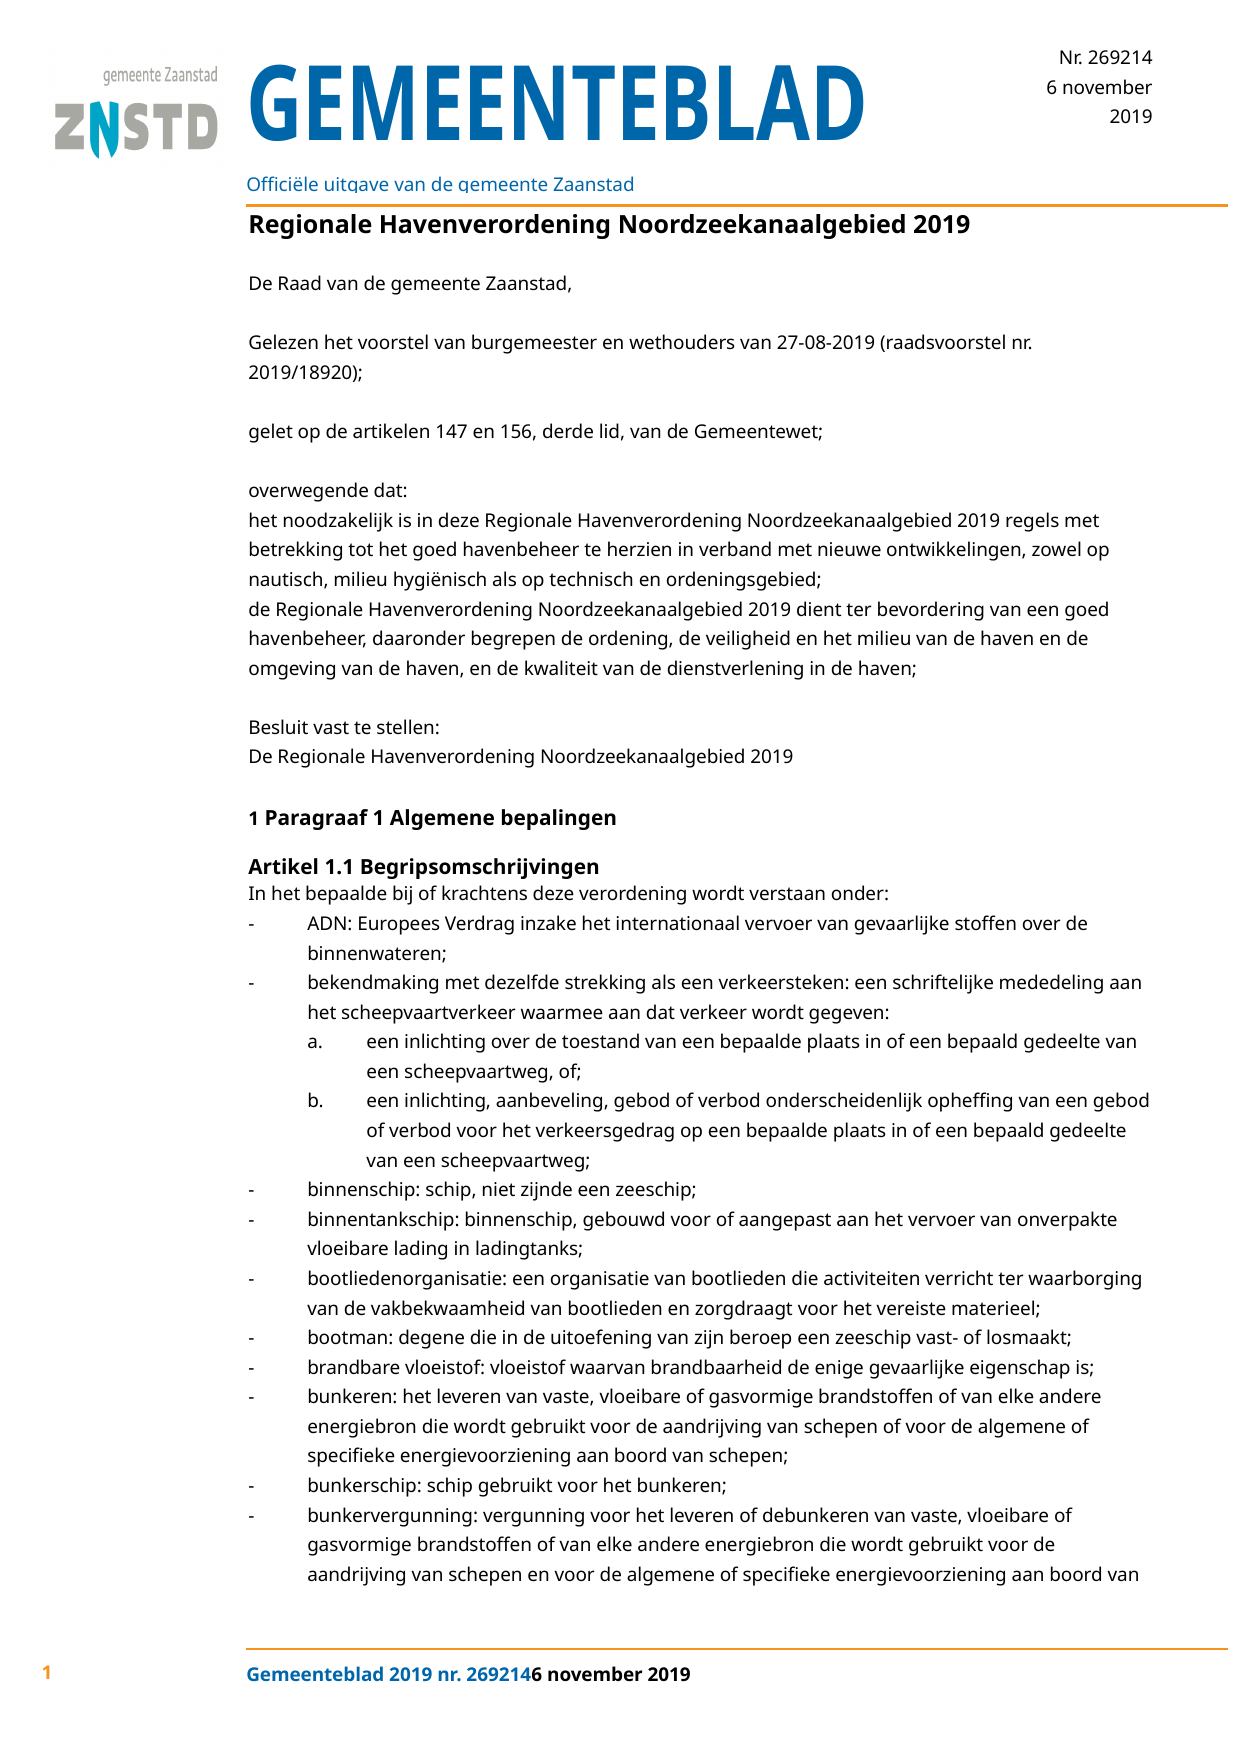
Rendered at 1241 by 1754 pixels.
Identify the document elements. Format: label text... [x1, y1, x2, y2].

text Besluit vast te stellen: [248, 714, 1152, 740]
text het noodzakelijk is in deze Regionale Havenverordening Noordzeekanaalgebied 2019 regels met betrekking tot het goed havenbeheer te herzien in verband met nieuwe ontwikkelingen, zowel op nautisch, milieu hygiënisch als op technisch en ordeningsgebied; [248, 507, 1152, 592]
list een inlichting over de toestand van een bepaalde plaats in of een bepaald gedeelte van een scheepvaartweg, of; [307, 1028, 1152, 1084]
text De Regionale Havenverordening Noordzeekanaalgebied 2019 [248, 744, 1152, 769]
text Artikel 1.1 Begripsomschrijvingen [248, 852, 1152, 881]
text Gelezen het voorstel van burgemeester en wethouders van 27-08-2019 (raadsvoorstel nr. 2019/18920); [248, 329, 1152, 385]
text gelet op de artikelen 147 en 156, derde lid, van de Gemeentewet; [248, 418, 1152, 444]
list bootliedenorganisatie: een organisatie van bootlieden die activiteiten verricht ter waarborging van de vakbekwaamheid van bootlieden en zorgdraagt voor het vereiste materieel; [248, 1265, 1152, 1320]
list binnenschip: schip, niet zijnde een zeeschip; [248, 1176, 1152, 1202]
text overwegende dat: [248, 477, 1152, 503]
list een inlichting, aanbeveling, gebod of verbod onderscheidenlijk opheffing van een gebod of verbod voor het verkeersgedrag op een bepaalde plaats in of een bepaald gedeelte van een scheepvaartweg; [307, 1088, 1152, 1172]
list ADN: Europees Verdrag inzake het internationaal vervoer van gevaarlijke stoffen over de binnenwateren; [248, 910, 1152, 965]
list bootman: degene die in de uitoefening van zijn beroep een zeeschip vast- of losmaakt; [248, 1324, 1152, 1350]
list brandbare vloeistof: vloeistof waarvan brandbaarheid de enige gevaarlijke eigenschap is; [248, 1354, 1152, 1379]
list bunkeren: het leveren van vaste, vloeibare of gasvormige brandstoffen of van elke andere energiebron die wordt gebruikt voor de aandrijving van schepen of voor de algemene of specifieke energievoorziening aan boord van schepen; [248, 1383, 1152, 1468]
picture [41, 47, 231, 172]
text de Regionale Havenverordening Noordzeekanaalgebied 2019 dient ter bevordering van een goed havenbeheer, daaronder begrepen de ordening, de veiligheid en het milieu van de haven en de omgeving van de haven, en de kwaliteit van de dienstverlening in de haven; [248, 596, 1152, 681]
text De Raad van de gemeente Zaanstad, [248, 270, 1152, 296]
list bekendmaking met dezelfde strekking als een verkeersteken: een schriftelijke mededeling aan het scheepvaartverkeer waarmee aan dat verkeer wordt gegeven: [248, 969, 1152, 1024]
text In het bepaalde bij of krachtens deze verordening wordt verstaan onder: [248, 881, 1152, 906]
list bunkerschip: schip gebruikt voor het bunkeren; [248, 1472, 1152, 1498]
text 1 Paragraaf 1 Algemene bepalingen [248, 803, 1152, 831]
text Regionale Havenverordening Noordzeekanaalgebied 2019 [248, 207, 1152, 241]
list binnentankschip: binnenschip, gebouwd voor of aangepast aan het vervoer van onverpakte vloeibare lading in ladingtanks; [248, 1206, 1152, 1261]
list bunkervergunning: vergunning voor het leveren of debunkeren van vaste, vloeibare of gasvormige brandstoffen of van elke andere energiebron die wordt gebruikt voor de aandrijving van schepen en voor de algemene of specifieke energievoorziening aan boord van [248, 1502, 1152, 1587]
